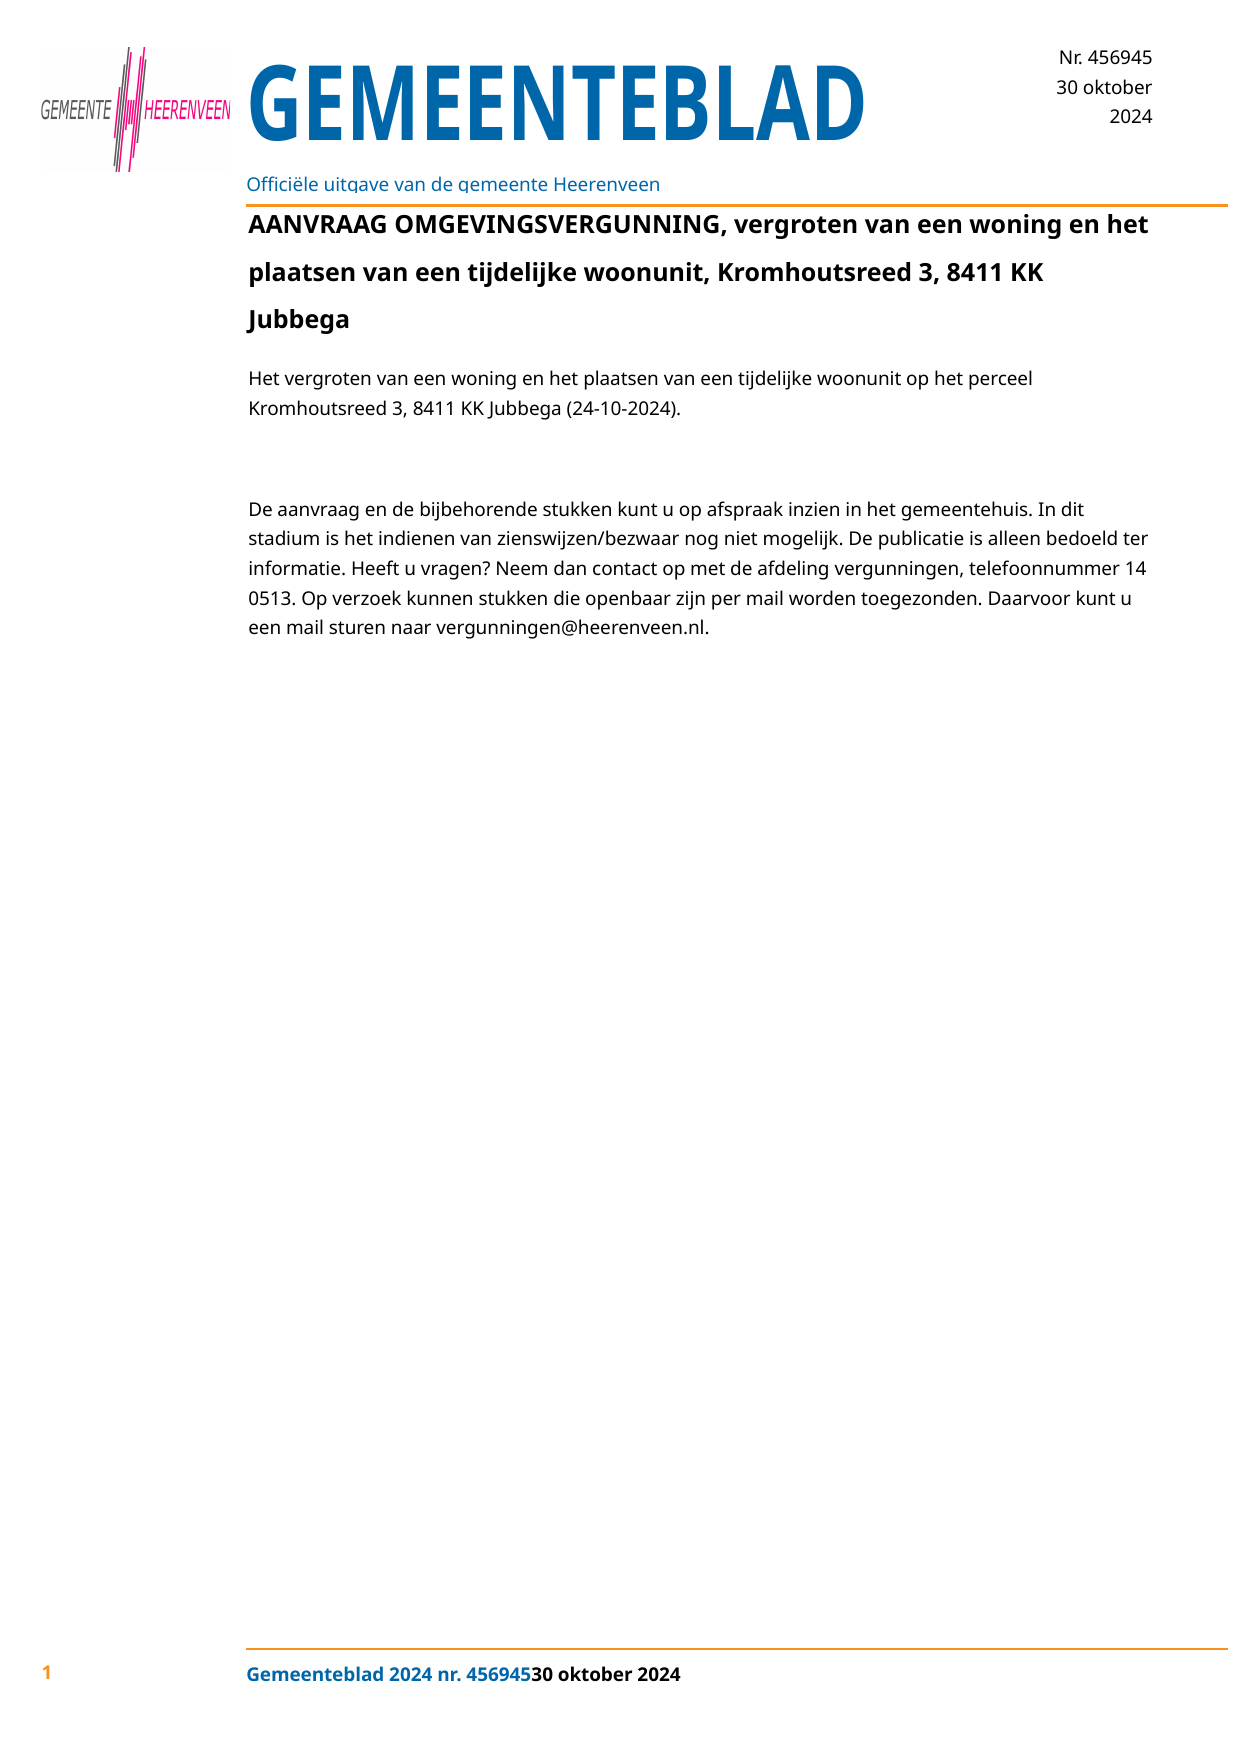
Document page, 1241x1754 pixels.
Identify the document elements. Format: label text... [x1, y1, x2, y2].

text Het vergroten van een woning en het plaatsen van een tijdelijke woonunit op het perceel Kromhoutsreed 3, 8411 KK Jubbega (24-10-2024). [248, 366, 1152, 421]
text AANVRAAG OMGEVINGSVERGUNNING, vergroten van een woning en het plaatsen van een tijdelijke woonunit, Kromhoutsreed 3, 8411 KK Jubbega [248, 207, 1152, 336]
picture [41, 47, 231, 172]
text De aanvraag en de bijbehorende stukken kunt u op afspraak inzien in het gemeentehuis. In dit stadium is het indienen van zienswijzen/bezwaar nog niet mogelijk. De publicatie is alleen bedoeld ter informatie. Heeft u vragen? Neem dan contact op met de afdeling vergunningen, telefoonnummer 14 0513. Op verzoek kunnen stukken die openbaar zijn per mail worden toegezonden. Daarvoor kunt u een mail sturen naar vergunningen@heerenveen.nl. [248, 496, 1152, 640]
